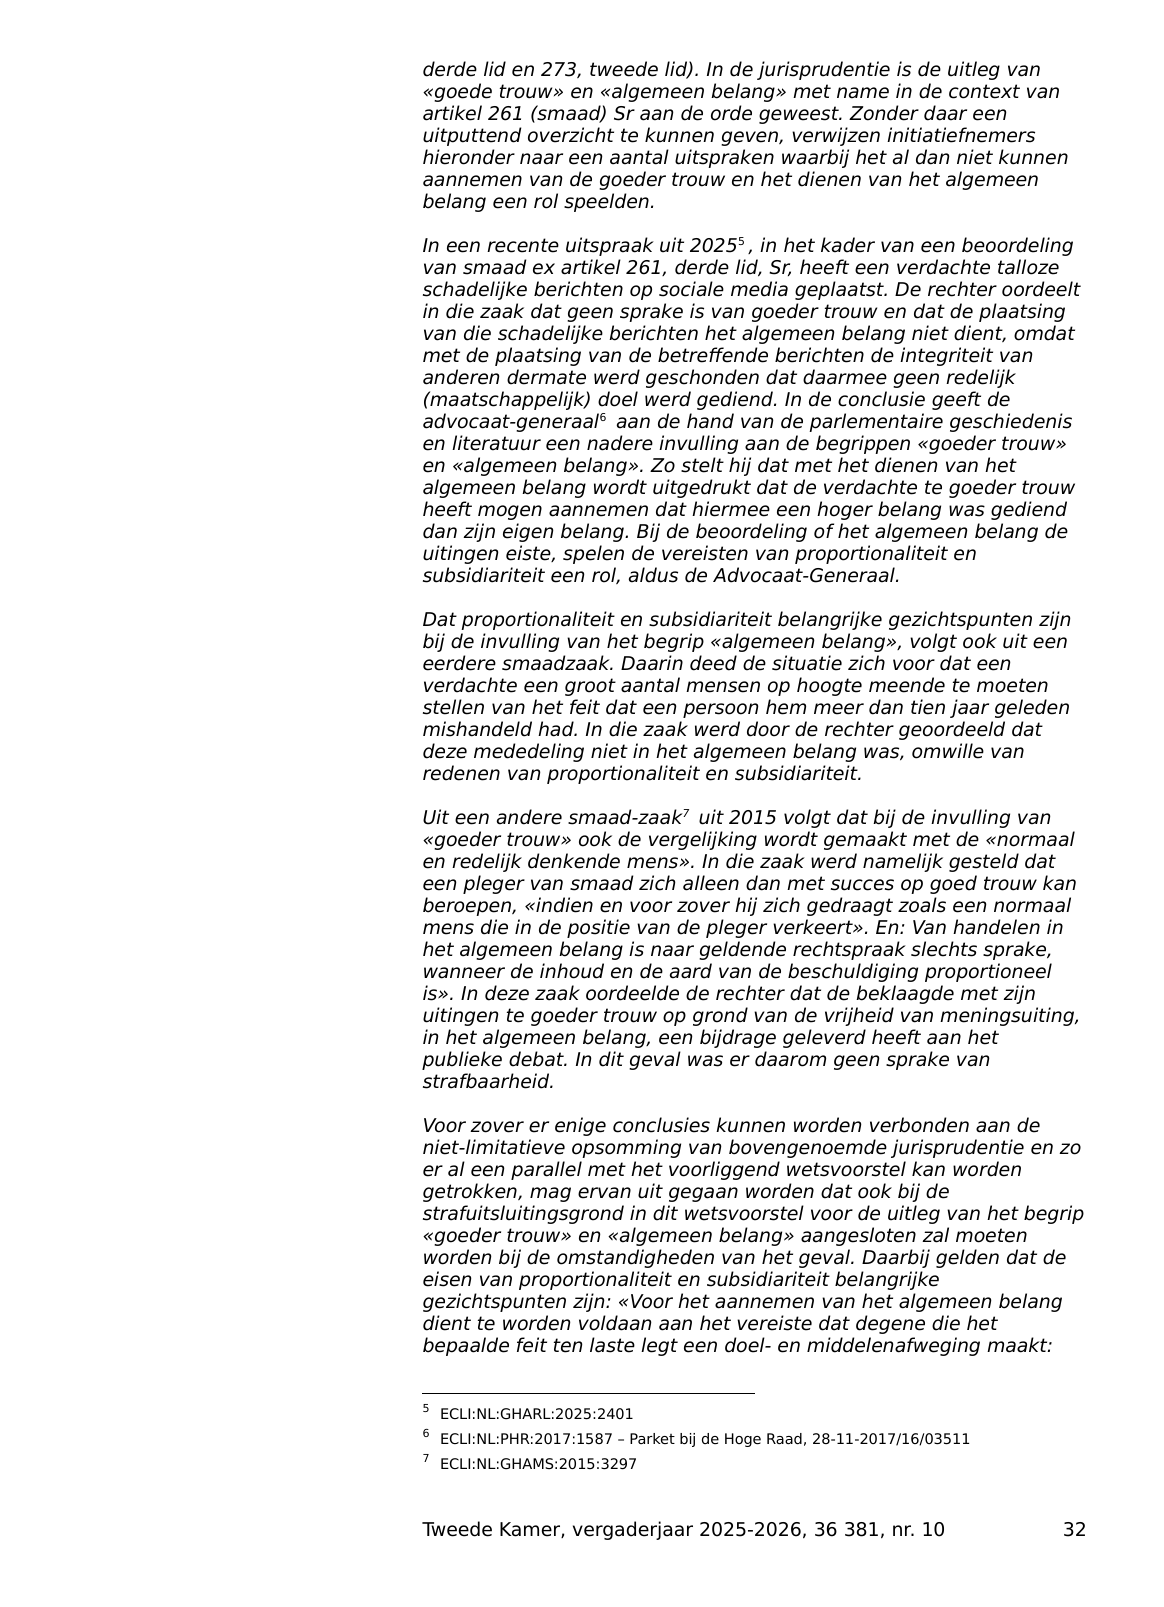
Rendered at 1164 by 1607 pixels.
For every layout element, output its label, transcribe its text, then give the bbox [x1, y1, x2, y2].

text Voor zover er enige conclusies kunnen worden verbonden aan de niet-limitatieve opsomming van bovengenoemde jurisprudentie en zo er al een parallel met het voorliggend wetsvoorstel kan worden getrokken, mag ervan uit gegaan worden dat ook bij de strafuitsluitingsgrond in dit wetsvoorstel voor de uitleg van het begrip «goeder trouw» en «algemeen belang» aangesloten zal moeten worden bij de omstandigheden van het geval. Daarbij gelden dat de eisen van proportionaliteit en subsidiariteit belangrijke gezichtspunten zijn: «Voor het aannemen van het algemeen belang dient te worden voldaan aan het vereiste dat degene die het bepaalde feit ten laste legt een doel- en middelenafweging maakt: [422, 1115, 1087, 1357]
text ECLI:NL:GHAMS:2015:3297 [422, 1452, 1087, 1474]
text ECLI:NL:PHR:2017:1587 – Parket bij de Hoge Raad, 28-11-2017/16/03511 [422, 1427, 1087, 1449]
text In een recente uitspraak uit 2025, in het kader van een beoordeling van smaad ex artikel 261, derde lid, Sr, heeft een verdachte talloze schadelijke berichten op sociale media geplaatst. De rechter oordeelt in die zaak dat geen sprake is van goeder trouw en dat de plaatsing van die schadelijke berichten het algemeen belang niet dient, omdat met de plaatsing van de betreffende berichten de integriteit van anderen dermate werd geschonden dat daarmee geen redelijk (maatschappelijk) doel werd gediend. In de conclusie geeft de advocaat-generaal aan de hand van de parlementaire geschiedenis en literatuur een nadere invulling aan de begrippen «goeder trouw» en «algemeen belang». Zo stelt hij dat met het dienen van het algemeen belang wordt uitgedrukt dat de verdachte te goeder trouw heeft mogen aannemen dat hiermee een hoger belang was gediend dan zijn eigen belang. Bij de beoordeling of het algemeen belang de uitingen eiste, spelen de vereisten van proportionaliteit en subsidiariteit een rol, aldus de Advocaat-Generaal. [422, 235, 1087, 587]
text ECLI:NL:GHARL:2025:2401 [422, 1402, 1087, 1424]
text Dat proportionaliteit en subsidiariteit belangrijke gezichtspunten zijn bij de invulling van het begrip «algemeen belang», volgt ook uit een eerdere smaadzaak. Daarin deed de situatie zich voor dat een verdachte een groot aantal mensen op hoogte meende te moeten stellen van het feit dat een persoon hem meer dan tien jaar geleden mishandeld had. In die zaak werd door de rechter geoordeeld dat deze mededeling niet in het algemeen belang was, omwille van redenen van proportionaliteit en subsidiariteit. [422, 609, 1087, 785]
text Uit een andere smaad-zaak uit 2015 volgt dat bij de invulling van «goeder trouw» ook de vergelijking wordt gemaakt met de «normaal en redelijk denkende mens». In die zaak werd namelijk gesteld dat een pleger van smaad zich alleen dan met succes op goed trouw kan beroepen, «indien en voor zover hij zich gedraagt zoals een normaal mens die in de positie van de pleger verkeert». En: Van handelen in het algemeen belang is naar geldende rechtspraak slechts sprake, wanneer de inhoud en de aard van de beschuldiging proportioneel is». In deze zaak oordeelde de rechter dat de beklaagde met zijn uitingen te goeder trouw op grond van de vrijheid van meningsuiting, in het algemeen belang, een bijdrage geleverd heeft aan het publieke debat. In dit geval was er daarom geen sprake van strafbaarheid. [422, 807, 1087, 1093]
text derde lid en 273, tweede lid). In de jurisprudentie is de uitleg van «goede trouw» en «algemeen belang» met name in de context van artikel 261 (smaad) Sr aan de orde geweest. Zonder daar een uitputtend overzicht te kunnen geven, verwijzen initiatiefnemers hieronder naar een aantal uitspraken waarbij het al dan niet kunnen aannemen van de goeder trouw en het dienen van het algemeen belang een rol speelden. [422, 59, 1087, 213]
